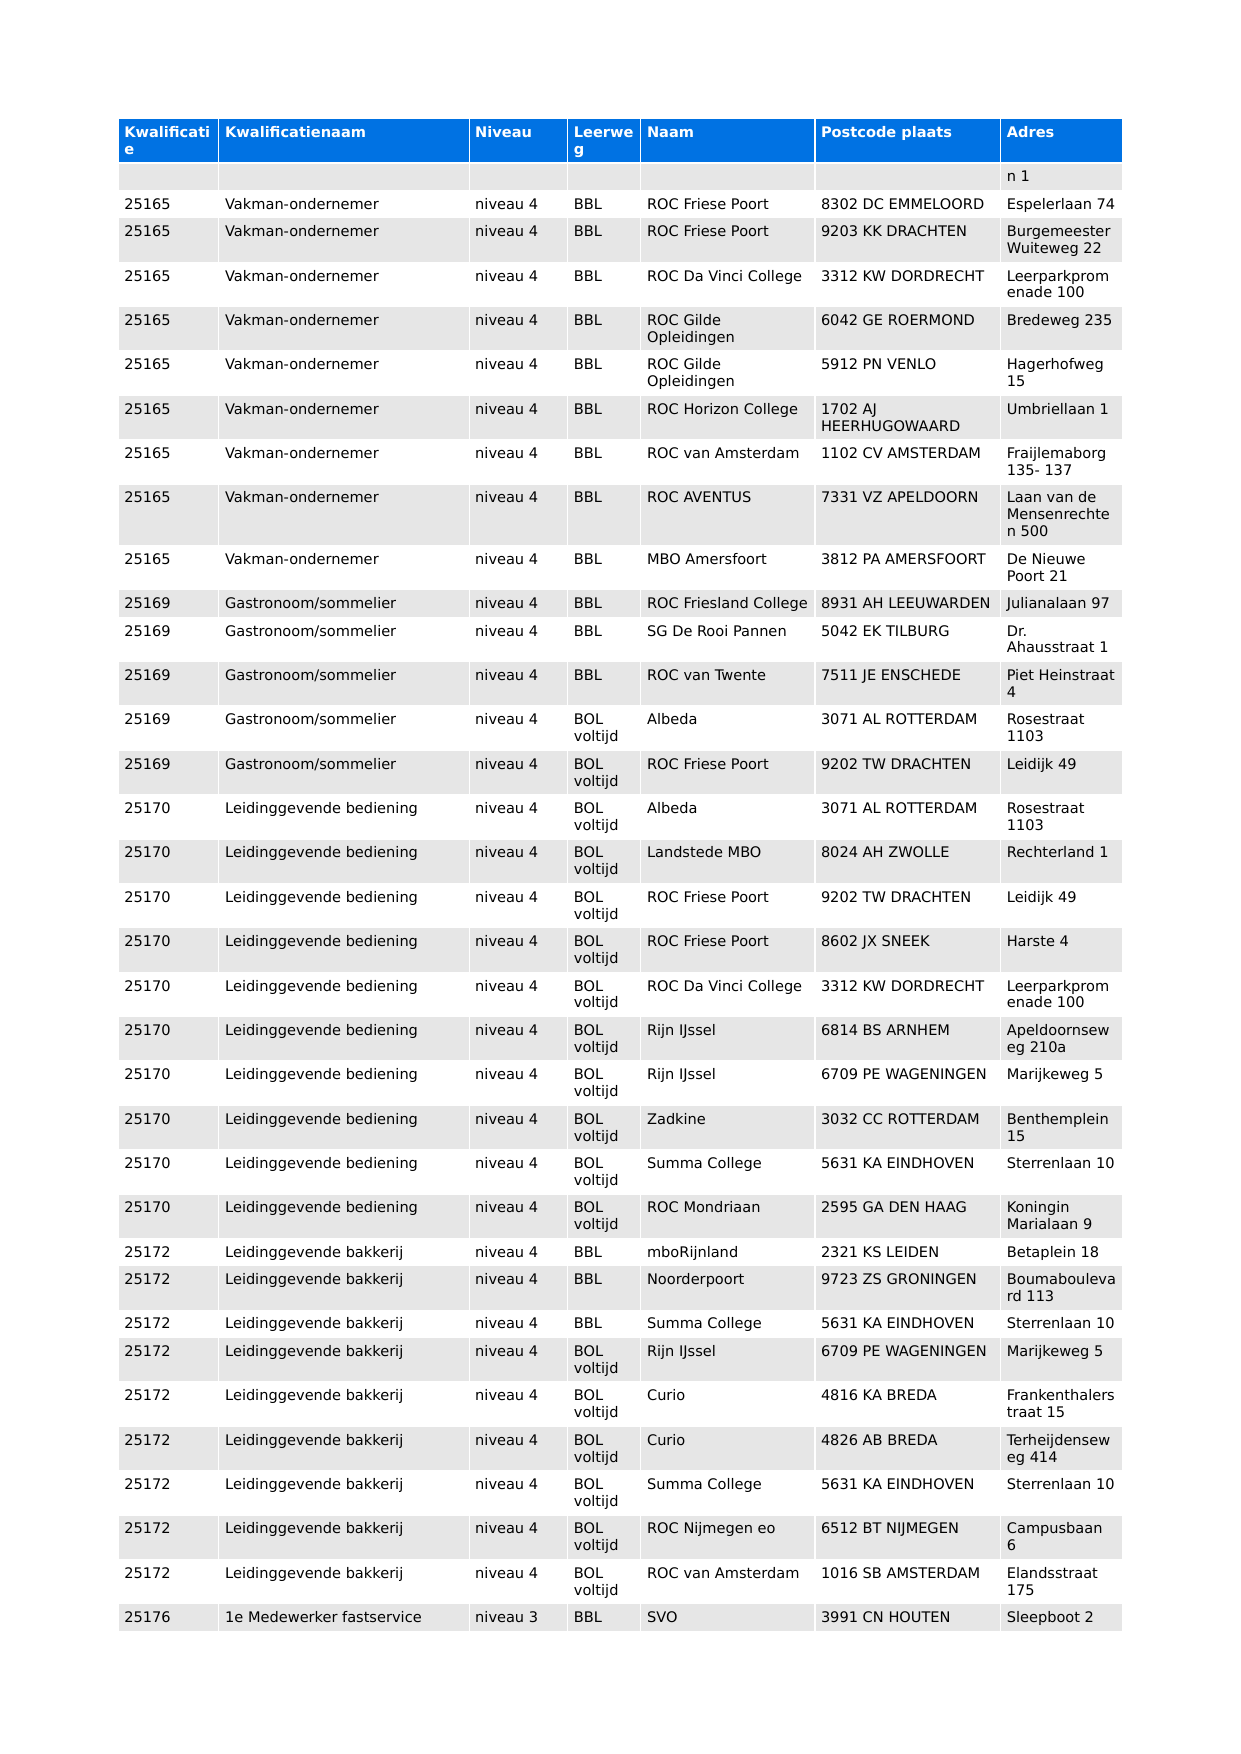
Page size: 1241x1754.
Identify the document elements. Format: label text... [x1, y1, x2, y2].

table_cell niveau 4 [470, 662, 567, 705]
table_cell Terheijdenseweg 414 [1001, 1427, 1122, 1470]
table_cell Landstede MBO [641, 840, 814, 883]
table_cell 25170 [119, 840, 218, 883]
table_cell Leidinggevende bediening [219, 1195, 469, 1238]
table_cell Leidinggevende bakkerij [219, 1427, 469, 1470]
table_cell 25169 [119, 751, 218, 794]
table_cell SG De Rooi Pannen [641, 618, 814, 661]
table_cell niveau 4 [470, 1150, 567, 1193]
table_cell Julianalaan 97 [1001, 590, 1122, 617]
table_cell BOL voltijd [568, 884, 640, 927]
table_cell 3312 KW DORDRECHT [816, 263, 1000, 306]
table_cell Leidinggevende bakkerij [219, 1471, 469, 1514]
table_cell 1702 AJ HEERHUGOWAARD [816, 396, 1000, 439]
table_cell Sterrenlaan 10 [1001, 1311, 1122, 1337]
table_cell 25165 [119, 351, 218, 395]
table_cell ROC Mondriaan [641, 1195, 814, 1238]
table_cell BBL [568, 351, 640, 395]
table_cell SVO [641, 1604, 814, 1631]
table_cell niveau 4 [470, 396, 567, 439]
table_cell mboRijnland [641, 1239, 814, 1265]
table_cell niveau 4 [470, 1338, 567, 1381]
table_cell niveau 4 [470, 1383, 567, 1426]
table_cell [641, 164, 814, 190]
table_cell ROC Friesland College [641, 590, 814, 617]
table_cell BOL voltijd [568, 1383, 640, 1426]
table_cell BOL voltijd [568, 706, 640, 750]
table_cell 7331 VZ APELDOORN [816, 485, 1000, 545]
table_cell 25165 [119, 440, 218, 483]
table_cell ROC AVENTUS [641, 485, 814, 545]
table_cell niveau 4 [470, 218, 567, 262]
table_cell niveau 4 [470, 1560, 567, 1603]
table_cell Rijn IJssel [641, 1061, 814, 1105]
table_cell Marijkeweg 5 [1001, 1338, 1122, 1381]
table_cell 8931 AH LEEUWARDEN [816, 590, 1000, 617]
table_cell 25172 [119, 1427, 218, 1470]
table_cell 25172 [119, 1560, 218, 1603]
table_cell 5042 EK TILBURG [816, 618, 1000, 661]
table_cell 25172 [119, 1266, 218, 1310]
table_cell 4826 AB BREDA [816, 1427, 1000, 1470]
table_cell 7511 JE ENSCHEDE [816, 662, 1000, 705]
table_cell Leidijk 49 [1001, 751, 1122, 794]
table_cell Piet Heinstraat 4 [1001, 662, 1122, 705]
table_cell Betaplein 18 [1001, 1239, 1122, 1265]
table_cell 1016 SB AMSTERDAM [816, 1560, 1000, 1603]
table_cell niveau 4 [470, 706, 567, 750]
table_cell Vakman-ondernemer [219, 307, 469, 350]
table_cell niveau 4 [470, 1239, 567, 1265]
table_cell niveau 4 [470, 1471, 567, 1514]
table_cell ROC Friese Poort [641, 218, 814, 262]
table_cell Leerparkpromenade 100 [1001, 973, 1122, 1016]
table_cell 2595 GA DEN HAAG [816, 1195, 1000, 1238]
table_cell Vakman-ondernemer [219, 218, 469, 262]
table_cell 8024 AH ZWOLLE [816, 840, 1000, 883]
table_cell 25170 [119, 1150, 218, 1193]
table_cell 25170 [119, 1195, 218, 1238]
table_cell BBL [568, 440, 640, 483]
table_cell Summa College [641, 1471, 814, 1514]
table_cell 6814 BS ARNHEM [816, 1017, 1000, 1060]
table_cell BOL voltijd [568, 1061, 640, 1105]
table_cell 25176 [119, 1604, 218, 1631]
table_cell Vakman-ondernemer [219, 485, 469, 545]
table_cell [816, 164, 1000, 190]
table_cell Hagerhofweg 15 [1001, 351, 1122, 395]
table_cell 3312 KW DORDRECHT [816, 973, 1000, 1016]
table_cell 25165 [119, 546, 218, 589]
table_cell 25169 [119, 706, 218, 750]
table_cell 25172 [119, 1311, 218, 1337]
table_cell niveau 4 [470, 884, 567, 927]
table_cell niveau 4 [470, 1017, 567, 1060]
table_cell niveau 4 [470, 590, 567, 617]
table_cell 1e Medewerker fastservice [219, 1604, 469, 1631]
table_cell Zadkine [641, 1106, 814, 1149]
table_cell [470, 164, 567, 190]
table_cell 3812 PA AMERSFOORT [816, 546, 1000, 589]
table_header Adres [1001, 119, 1122, 162]
table_cell 25165 [119, 485, 218, 545]
table_header Leerweg [568, 119, 640, 162]
table_cell Marijkeweg 5 [1001, 1061, 1122, 1105]
table_cell BOL voltijd [568, 1195, 640, 1238]
table_cell 5631 KA EINDHOVEN [816, 1471, 1000, 1514]
table_cell Vakman-ondernemer [219, 396, 469, 439]
table_cell ROC Horizon College [641, 396, 814, 439]
table_cell MBO Amersfoort [641, 546, 814, 589]
table_cell Curio [641, 1383, 814, 1426]
table_cell Leerparkpromenade 100 [1001, 263, 1122, 306]
table_cell ROC Friese Poort [641, 751, 814, 794]
table_cell Koningin Marialaan 9 [1001, 1195, 1122, 1238]
table_cell 25172 [119, 1516, 218, 1559]
table_cell Rosestraat 1103 [1001, 795, 1122, 838]
table_cell 5912 PN VENLO [816, 351, 1000, 395]
table_cell Sleepboot 2 [1001, 1604, 1122, 1631]
table_cell Vakman-ondernemer [219, 263, 469, 306]
table_cell 6709 PE WAGENINGEN [816, 1338, 1000, 1381]
table_cell 25165 [119, 396, 218, 439]
table_cell [119, 164, 218, 190]
table_cell 4816 KA BREDA [816, 1383, 1000, 1426]
table_cell ROC van Twente [641, 662, 814, 705]
table_cell BOL voltijd [568, 795, 640, 838]
table_cell 25172 [119, 1338, 218, 1381]
table_cell Burgemeester Wuiteweg 22 [1001, 218, 1122, 262]
table_cell BOL voltijd [568, 751, 640, 794]
table_cell niveau 4 [470, 351, 567, 395]
table_cell niveau 4 [470, 1311, 567, 1337]
table_cell Leidinggevende bediening [219, 840, 469, 883]
table_header Naam [641, 119, 814, 162]
table_cell Gastronoom/sommelier [219, 618, 469, 661]
table_cell Campusbaan 6 [1001, 1516, 1122, 1559]
table_cell BBL [568, 218, 640, 262]
table_cell 25169 [119, 590, 218, 617]
table_cell niveau 4 [470, 795, 567, 838]
table_cell 25165 [119, 307, 218, 350]
table_cell niveau 4 [470, 1266, 567, 1310]
table_cell BBL [568, 263, 640, 306]
table_cell BOL voltijd [568, 1017, 640, 1060]
table_cell 8602 JX SNEEK [816, 928, 1000, 972]
table_cell BBL [568, 307, 640, 350]
table_cell Leidinggevende bediening [219, 928, 469, 972]
table_cell BBL [568, 618, 640, 661]
table_cell BBL [568, 485, 640, 545]
table_cell ROC Gilde Opleidingen [641, 351, 814, 395]
table_cell n 1 [1001, 164, 1122, 190]
table_cell 25170 [119, 973, 218, 1016]
table_cell niveau 4 [470, 1106, 567, 1149]
table_header Kwalificatienaam [219, 119, 469, 162]
table_cell Sterrenlaan 10 [1001, 1471, 1122, 1514]
table_cell Leidinggevende bediening [219, 1106, 469, 1149]
table_cell BOL voltijd [568, 1150, 640, 1193]
table_cell Leidinggevende bakkerij [219, 1383, 469, 1426]
table_cell BBL [568, 1311, 640, 1337]
table_cell Umbriellaan 1 [1001, 396, 1122, 439]
table_cell BBL [568, 662, 640, 705]
table_cell Leidinggevende bakkerij [219, 1266, 469, 1310]
table_cell 6042 GE ROERMOND [816, 307, 1000, 350]
table_cell niveau 4 [470, 191, 567, 217]
table_cell ROC Friese Poort [641, 191, 814, 217]
table_cell ROC Friese Poort [641, 928, 814, 972]
table_cell 25165 [119, 218, 218, 262]
table_cell niveau 4 [470, 928, 567, 972]
table_cell niveau 4 [470, 440, 567, 483]
table_cell BBL [568, 191, 640, 217]
table_cell Gastronoom/sommelier [219, 662, 469, 705]
table_cell Rechterland 1 [1001, 840, 1122, 883]
table_cell Bredeweg 235 [1001, 307, 1122, 350]
table_cell BOL voltijd [568, 1106, 640, 1149]
table_cell Dr. Ahausstraat 1 [1001, 618, 1122, 661]
table_cell 25170 [119, 795, 218, 838]
table_cell Leidinggevende bediening [219, 1150, 469, 1193]
table_cell ROC Nijmegen eo [641, 1516, 814, 1559]
table_cell ROC van Amsterdam [641, 440, 814, 483]
table_cell 25170 [119, 1017, 218, 1060]
table_cell Vakman-ondernemer [219, 546, 469, 589]
table_cell 9202 TW DRACHTEN [816, 884, 1000, 927]
table_cell Summa College [641, 1150, 814, 1193]
table_cell 25170 [119, 928, 218, 972]
table_cell De Nieuwe Poort 21 [1001, 546, 1122, 589]
table_cell Leidinggevende bediening [219, 884, 469, 927]
table_cell Boumaboulevard 113 [1001, 1266, 1122, 1310]
table_cell BBL [568, 1266, 640, 1310]
table_cell niveau 4 [470, 307, 567, 350]
table_cell Espelerlaan 74 [1001, 191, 1122, 217]
table_cell BOL voltijd [568, 973, 640, 1016]
table_cell 25170 [119, 1106, 218, 1149]
table_cell Leidinggevende bediening [219, 1017, 469, 1060]
table_cell BBL [568, 590, 640, 617]
table_cell niveau 4 [470, 263, 567, 306]
table_cell ROC Friese Poort [641, 884, 814, 927]
table_cell Laan van de Mensenrechten 500 [1001, 485, 1122, 545]
table_cell Frankenthalerstraat 15 [1001, 1383, 1122, 1426]
table_cell BOL voltijd [568, 1471, 640, 1514]
table_cell niveau 4 [470, 751, 567, 794]
table_cell [568, 164, 640, 190]
table_header Kwalificatie [119, 119, 218, 162]
table_cell niveau 4 [470, 1516, 567, 1559]
table_cell Rosestraat 1103 [1001, 706, 1122, 750]
table_cell Vakman-ondernemer [219, 191, 469, 217]
table_cell Harste 4 [1001, 928, 1122, 972]
table_cell Vakman-ondernemer [219, 351, 469, 395]
table_cell ROC Gilde Opleidingen [641, 307, 814, 350]
table_cell Summa College [641, 1311, 814, 1337]
table_cell niveau 4 [470, 485, 567, 545]
table_cell Leidijk 49 [1001, 884, 1122, 927]
table_cell BOL voltijd [568, 1560, 640, 1603]
table_cell niveau 4 [470, 1195, 567, 1238]
table_cell Curio [641, 1427, 814, 1470]
table_cell ROC Da Vinci College [641, 973, 814, 1016]
table_cell ROC van Amsterdam [641, 1560, 814, 1603]
table_cell [219, 164, 469, 190]
table_cell 1102 CV AMSTERDAM [816, 440, 1000, 483]
table_cell Albeda [641, 706, 814, 750]
table_cell Gastronoom/sommelier [219, 706, 469, 750]
table_cell Leidinggevende bakkerij [219, 1338, 469, 1381]
table_cell niveau 3 [470, 1604, 567, 1631]
table_cell 3071 AL ROTTERDAM [816, 706, 1000, 750]
table_cell 2321 KS LEIDEN [816, 1239, 1000, 1265]
table_cell 25172 [119, 1471, 218, 1514]
table_cell 25172 [119, 1239, 218, 1265]
table_cell Vakman-ondernemer [219, 440, 469, 483]
table_cell Leidinggevende bediening [219, 973, 469, 1016]
table_cell 9202 TW DRACHTEN [816, 751, 1000, 794]
table_cell 5631 KA EINDHOVEN [816, 1150, 1000, 1193]
table_cell Noorderpoort [641, 1266, 814, 1310]
table_cell BBL [568, 546, 640, 589]
table_cell ROC Da Vinci College [641, 263, 814, 306]
table_cell BBL [568, 1239, 640, 1265]
table_cell 9723 ZS GRONINGEN [816, 1266, 1000, 1310]
table_cell 25170 [119, 1061, 218, 1105]
table_cell niveau 4 [470, 1427, 567, 1470]
table_cell Apeldoornseweg 210a [1001, 1017, 1122, 1060]
table_cell Sterrenlaan 10 [1001, 1150, 1122, 1193]
table_cell Leidinggevende bakkerij [219, 1311, 469, 1337]
table_cell Gastronoom/sommelier [219, 590, 469, 617]
table_cell 25165 [119, 263, 218, 306]
table_cell BBL [568, 1604, 640, 1631]
table_cell BOL voltijd [568, 928, 640, 972]
table_cell Leidinggevende bakkerij [219, 1560, 469, 1603]
table_cell BOL voltijd [568, 1338, 640, 1381]
table_cell BOL voltijd [568, 840, 640, 883]
table_header Niveau [470, 119, 567, 162]
table_cell Leidinggevende bediening [219, 795, 469, 838]
table_cell Fraijlemaborg 135- 137 [1001, 440, 1122, 483]
table_cell Rijn IJssel [641, 1338, 814, 1381]
table_cell 3032 CC ROTTERDAM [816, 1106, 1000, 1149]
table_cell Leidinggevende bakkerij [219, 1239, 469, 1265]
table_cell 6709 PE WAGENINGEN [816, 1061, 1000, 1105]
table_cell 25170 [119, 884, 218, 927]
table_cell 6512 BT NIJMEGEN [816, 1516, 1000, 1559]
table_cell niveau 4 [470, 546, 567, 589]
table_cell BOL voltijd [568, 1427, 640, 1470]
table_cell Leidinggevende bakkerij [219, 1516, 469, 1559]
table_cell 3991 CN HOUTEN [816, 1604, 1000, 1631]
table_cell 25169 [119, 662, 218, 705]
table_cell 9203 KK DRACHTEN [816, 218, 1000, 262]
table_cell 8302 DC EMMELOORD [816, 191, 1000, 217]
table_header Postcode plaats [816, 119, 1000, 162]
table_cell niveau 4 [470, 840, 567, 883]
table_cell 25165 [119, 191, 218, 217]
table_cell 3071 AL ROTTERDAM [816, 795, 1000, 838]
table_cell niveau 4 [470, 973, 567, 1016]
table_cell Albeda [641, 795, 814, 838]
table_cell 5631 KA EINDHOVEN [816, 1311, 1000, 1337]
table_cell niveau 4 [470, 618, 567, 661]
table_cell BBL [568, 396, 640, 439]
table_cell Benthemplein 15 [1001, 1106, 1122, 1149]
table_cell Gastronoom/sommelier [219, 751, 469, 794]
table_cell Elandsstraat 175 [1001, 1560, 1122, 1603]
table_cell Leidinggevende bediening [219, 1061, 469, 1105]
table_cell 25169 [119, 618, 218, 661]
table_cell niveau 4 [470, 1061, 567, 1105]
table_cell Rijn IJssel [641, 1017, 814, 1060]
table_cell BOL voltijd [568, 1516, 640, 1559]
table_cell 25172 [119, 1383, 218, 1426]
